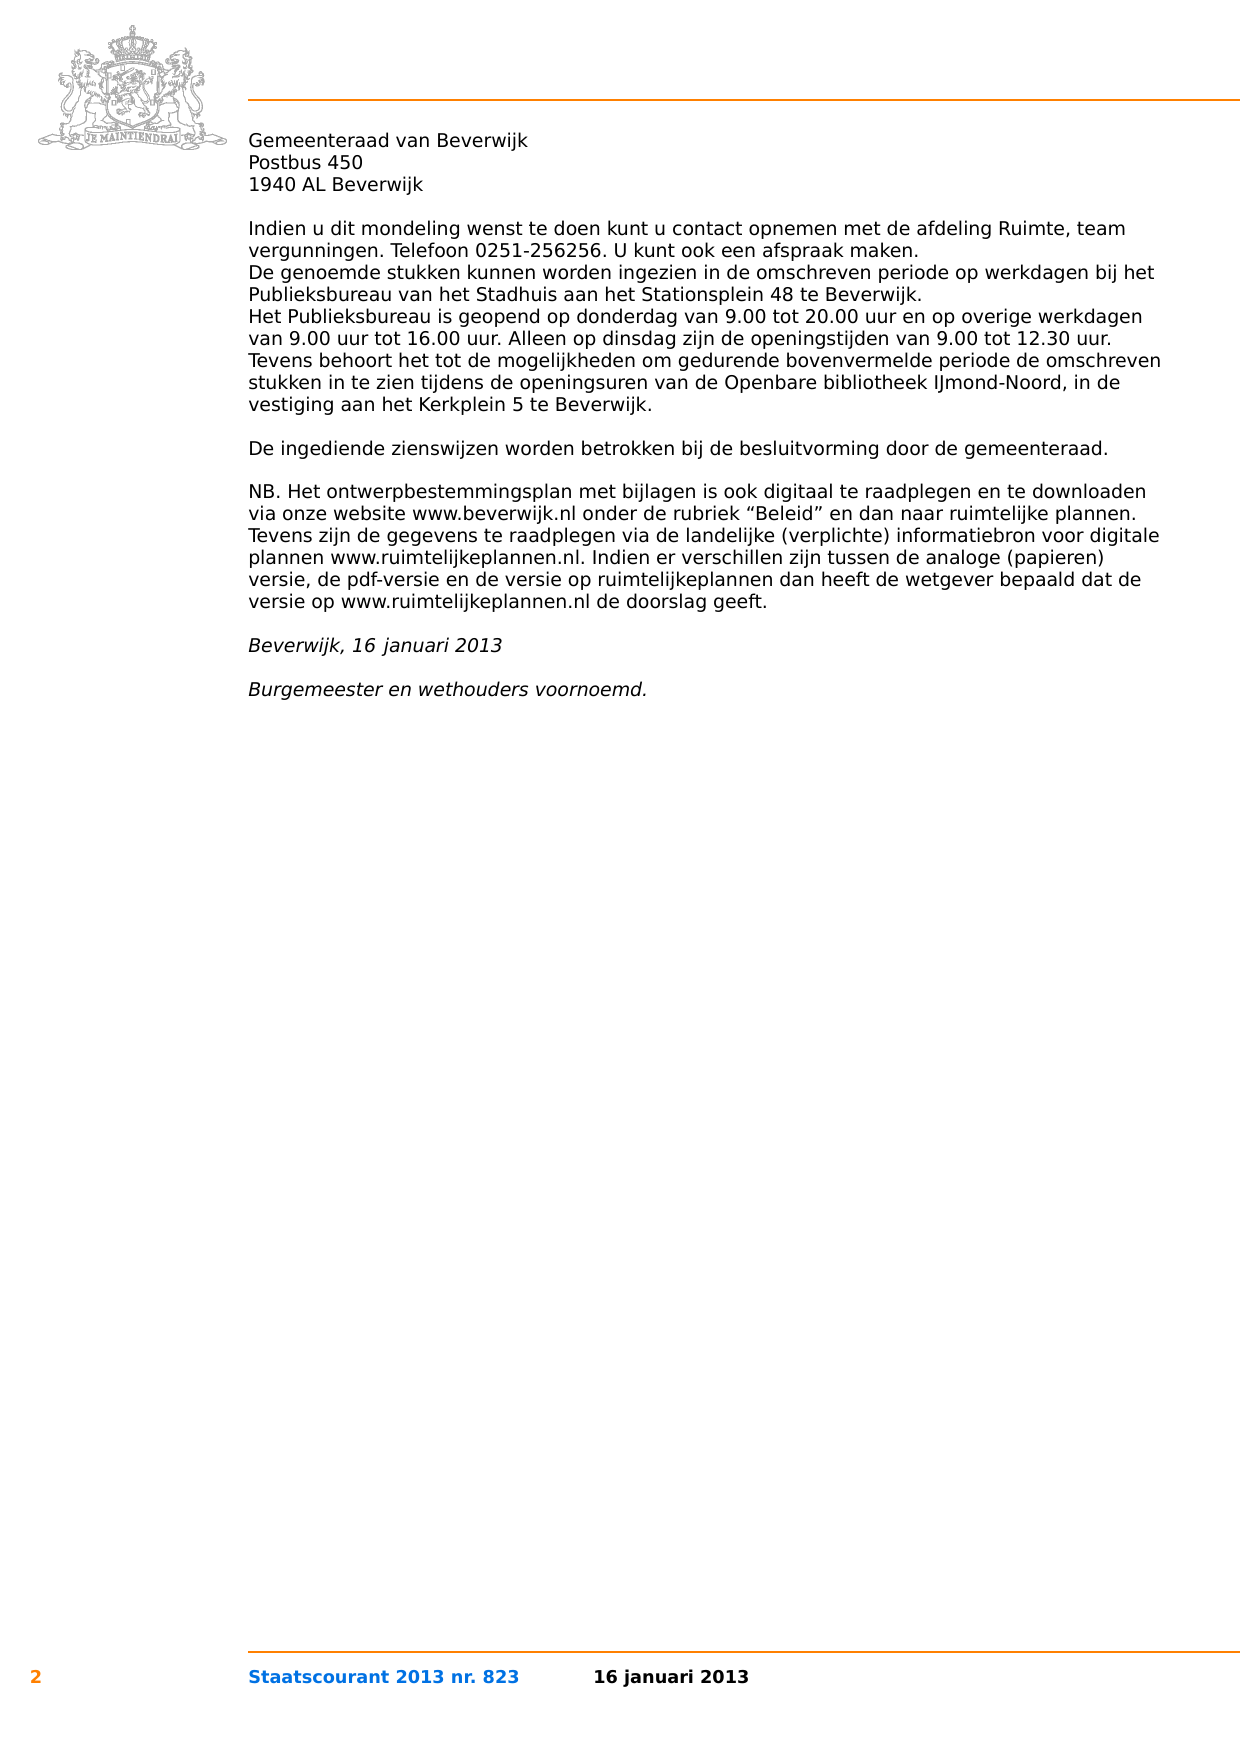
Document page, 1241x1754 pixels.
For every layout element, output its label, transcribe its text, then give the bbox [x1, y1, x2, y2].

text Postbus 450 [248, 152, 1163, 174]
text Burgemeester en wethouders voornoemd. [248, 679, 1163, 701]
text Beverwijk, 16 januari 2013 [248, 635, 1163, 657]
text 1940 AL Beverwijk [248, 174, 1163, 196]
text NB. Het ontwerpbestemmingsplan met bijlagen is ook digitaal te raadplegen en te downloaden via onze website www.beverwijk.nl onder de rubriek “Beleid” en dan naar ruimtelijke plannen. Tevens zijn de gegevens te raadplegen via de landelijke (verplichte) informatiebron voor digitale plannen www.ruimtelijkeplannen.nl. Indien er verschillen zijn tussen de analoge (papieren) versie, de pdf-versie en de versie op ruimtelijkeplannen dan heeft de wetgever bepaald dat de versie op www.ruimtelijkeplannen.nl de doorslag geeft. [248, 481, 1163, 613]
text De ingediende zienswijzen worden betrokken bij de besluitvorming door de gemeenteraad. [248, 437, 1163, 459]
text Indien u dit mondeling wenst te doen kunt u contact opnemen met de afdeling Ruimte, team vergunningen. Telefoon 0251-256256. U kunt ook een afspraak maken. [248, 218, 1163, 262]
text Tevens behoort het tot de mogelijkheden om gedurende bovenvermelde periode de omschreven stukken in te zien tijdens de openingsuren van de Openbare bibliotheek IJmond-Noord, in de vestiging aan het Kerkplein 5 te Beverwijk. [248, 349, 1163, 416]
text De genoemde stukken kunnen worden ingezien in de omschreven periode op werkdagen bij het Publieksbureau van het Stadhuis aan het Stationsplein 48 te Beverwijk. [248, 262, 1163, 306]
text Gemeenteraad van Beverwijk [248, 130, 1163, 152]
picture [38, 25, 227, 150]
text Het Publieksbureau is geopend op donderdag van 9.00 tot 20.00 uur en op overige werkdagen van 9.00 uur tot 16.00 uur. Alleen op dinsdag zijn de openingstijden van 9.00 tot 12.30 uur. [248, 306, 1163, 349]
